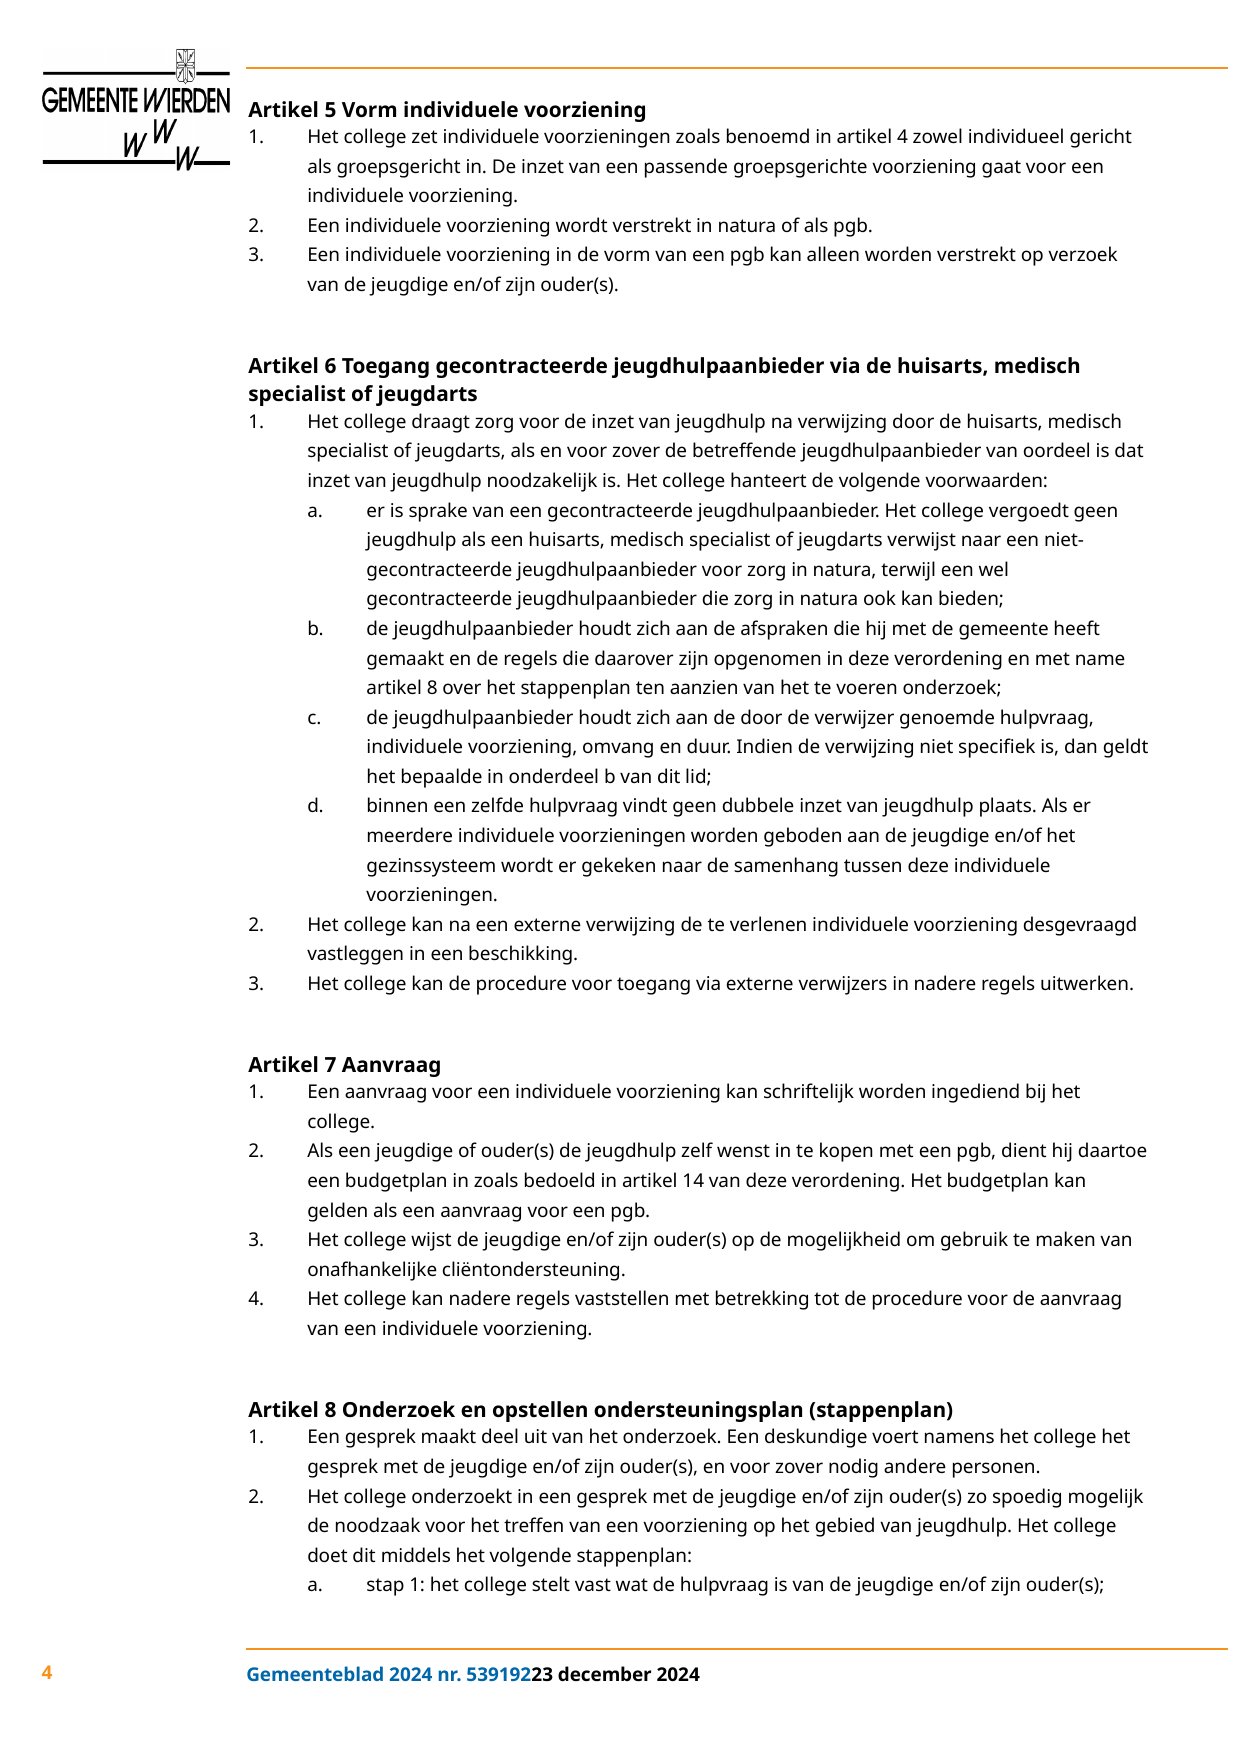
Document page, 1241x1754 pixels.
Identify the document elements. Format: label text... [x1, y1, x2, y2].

list Een individuele voorziening in de vorm van een pgb kan alleen worden verstrekt op verzoek van de jeugdige en/of zijn ouder(s). [248, 242, 1152, 297]
list stap 1: het college stelt vast wat de hulpvraag is van de jeugdige en/of zijn ouder(s); [307, 1572, 1152, 1597]
list Een individuele voorziening wordt verstrekt in natura of als pgb. [248, 212, 1152, 238]
list Een aanvraag voor een individuele voorziening kan schriftelijk worden ingediend bij het college. [248, 1078, 1152, 1134]
text Artikel 7 Aanvraag [248, 1050, 1152, 1078]
list Als een jeugdige of ouder(s) de jeugdhulp zelf wenst in te kopen met een pgb, dient hij daartoe een budgetplan in zoals bedoeld in artikel 14 van deze verordening. Het budgetplan kan gelden als een aanvraag voor een pgb. [248, 1138, 1152, 1223]
list Het college kan nadere regels vaststellen met betrekking tot de procedure voor de aanvraag van een individuele voorziening. [248, 1286, 1152, 1341]
list Een gesprek maakt deel uit van het onderzoek. Een deskundige voert namens het college het gesprek met de jeugdige en/of zijn ouder(s), en voor zover nodig andere personen. [248, 1424, 1152, 1479]
text Artikel 8 Onderzoek en opstellen ondersteuningsplan (stappenplan) [248, 1395, 1152, 1424]
list Het college kan na een externe verwijzing de te verlenen individuele voorziening desgevraagd vastleggen in een beschikking. [248, 911, 1152, 966]
list binnen een zelfde hulpvraag vindt geen dubbele inzet van jeugdhulp plaats. Als er meerdere individuele voorzieningen worden geboden aan de jeugdige en/of het gezinssysteem wordt er gekeken naar de samenhang tussen deze individuele voorzieningen. [307, 793, 1152, 907]
list Het college draagt zorg voor de inzet van jeugdhulp na verwijzing door de huisarts, medisch specialist of jeugdarts, als en voor zover de betreffende jeugdhulpaanbieder van oordeel is dat inzet van jeugdhulp noodzakelijk is. Het college hanteert de volgende voorwaarden: [248, 408, 1152, 493]
list de jeugdhulpaanbieder houdt zich aan de afspraken die hij met de gemeente heeft gemaakt en de regels die daarover zijn opgenomen in deze verordening en met name artikel 8 over het stappenplan ten aanzien van het te voeren onderzoek; [307, 615, 1152, 700]
list Het college onderzoekt in een gesprek met de jeugdige en/of zijn ouder(s) zo spoedig mogelijk de noodzaak voor het treffen van een voorziening op het gebied van jeugdhulp. Het college doet dit middels het volgende stappenplan: [248, 1483, 1152, 1568]
text Artikel 5 Vorm individuele voorziening [248, 95, 1152, 123]
text Artikel 6 Toegang gecontracteerde jeugdhulpaanbieder via de huisarts, medisch specialist of jeugdarts [248, 351, 1152, 408]
list er is sprake van een gecontracteerde jeugdhulpaanbieder. Het college vergoedt geen jeugdhulp als een huisarts, medisch specialist of jeugdarts verwijst naar een niet-gecontracteerde jeugdhulpaanbieder voor zorg in natura, terwijl een wel gecontracteerde jeugdhulpaanbieder die zorg in natura ook kan bieden; [307, 497, 1152, 611]
list Het college zet individuele voorzieningen zoals benoemd in artikel 4 zowel individueel gericht als groepsgericht in. De inzet van een passende groepsgerichte voorziening gaat voor een individuele voorziening. [248, 123, 1152, 208]
list Het college wijst de jeugdige en/of zijn ouder(s) op de mogelijkheid om gebruik te maken van onafhankelijke cliëntondersteuning. [248, 1226, 1152, 1282]
list de jeugdhulpaanbieder houdt zich aan de door de verwijzer genoemde hulpvraag, individuele voorziening, omvang en duur. Indien de verwijzing niet specifiek is, dan geldt het bepaalde in onderdeel b van dit lid; [307, 704, 1152, 789]
list Het college kan de procedure voor toegang via externe verwijzers in nadere regels uitwerken. [248, 970, 1152, 996]
picture [41, 47, 231, 172]
